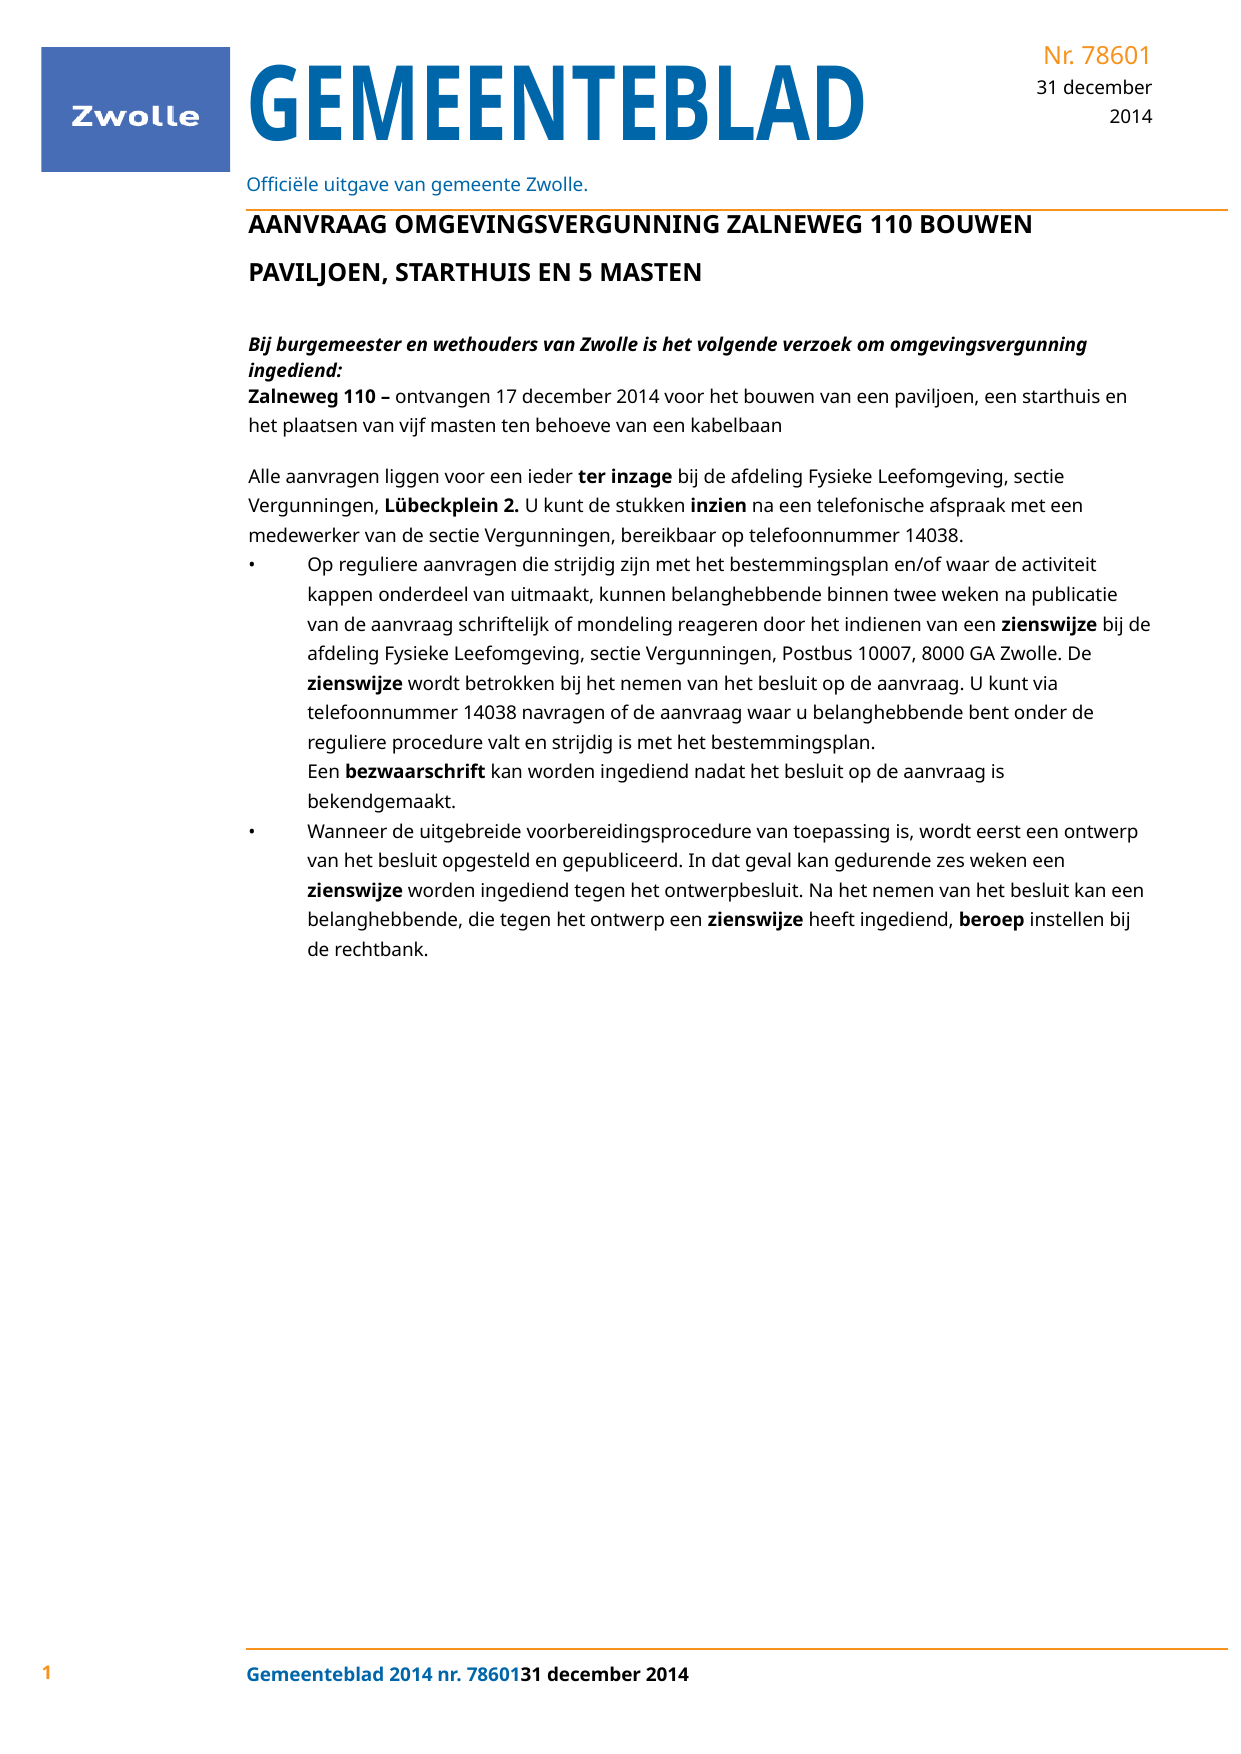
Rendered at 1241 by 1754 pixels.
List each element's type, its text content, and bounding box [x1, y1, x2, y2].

text Bij burgemeester en wethouders van Zwolle is het volgende verzoek om omgevingsvergunning ingediend: [248, 331, 1152, 383]
list Een bezwaarschrift kan worden ingediend nadat het besluit op de aanvraag is bekendgemaakt. [248, 759, 1152, 814]
text Alle aanvragen liggen voor een ieder ter inzage bij de afdeling Fysieke Leefomgeving, sectie Vergunningen, Lübeckplein 2. U kunt de stukken inzien na een telefonische afspraak met een medewerker van de sectie Vergunningen, bereikbaar op telefoonnummer 14038. [248, 463, 1152, 548]
picture [41, 47, 231, 172]
list Op reguliere aanvragen die strijdig zijn met het bestemmingsplan en/of waar de activiteit kappen onderdeel van uitmaakt, kunnen belanghebbende binnen twee weken na publicatie van de aanvraag schriftelijk of mondeling reageren door het indienen van een zienswijze bij de afdeling Fysieke Leefomgeving, sectie Vergunningen, Postbus 10007, 8000 GA Zwolle. De zienswijze wordt betrokken bij het nemen van het besluit op de aanvraag. U kunt via telefoonnummer 14038 navragen of de aanvraag waar u belanghebbende bent onder de reguliere procedure valt en strijdig is met het bestemmingsplan. [248, 552, 1152, 755]
list Wanneer de uitgebreide voorbereidingsprocedure van toepassing is, wordt eerst een ontwerp van het besluit opgesteld en gepubliceerd. In dat geval kan gedurende zes weken een zienswijze worden ingediend tegen het ontwerpbesluit. Na het nemen van het besluit kan een belanghebbende, die tegen het ontwerp een zienswijze heeft ingediend, beroep instellen bij de rechtbank. [248, 818, 1152, 962]
text AANVRAAG OMGEVINGSVERGUNNING ZALNEWEG 110 BOUWEN PAVILJOEN, STARTHUIS EN 5 MASTEN [248, 211, 1152, 288]
text Zalneweg 110 – ontvangen 17 december 2014 voor het bouwen van een paviljoen, een starthuis en het plaatsen van vijf masten ten behoeve van een kabelbaan [248, 383, 1152, 438]
